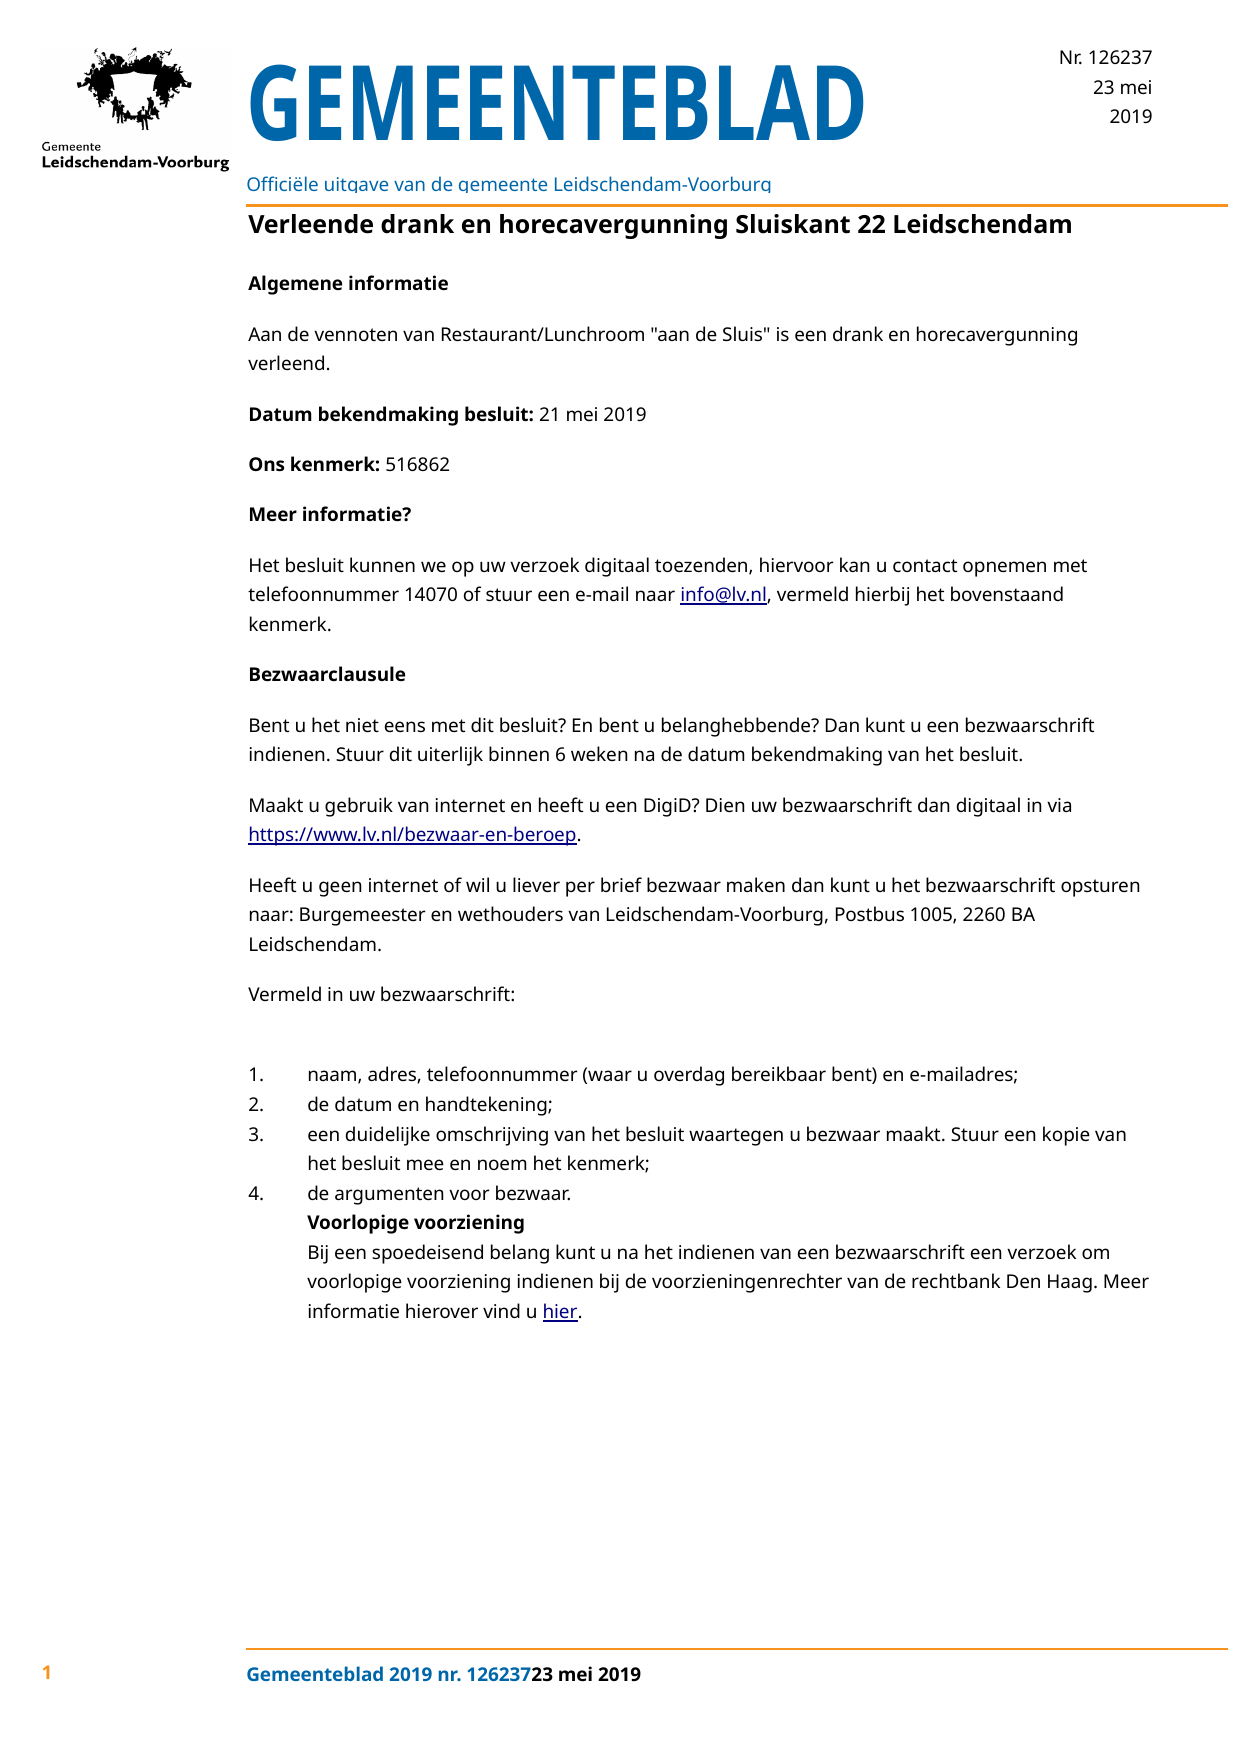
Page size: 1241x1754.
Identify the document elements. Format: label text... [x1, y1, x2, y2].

text Bezwaarclausule [248, 662, 1152, 687]
list de datum en handtekening; [248, 1091, 1152, 1117]
text Datum bekendmaking besluit: 21 mei 2019 [248, 401, 1152, 426]
list de argumenten voor bezwaar. [248, 1180, 1152, 1206]
text Aan de vennoten van Restaurant/Lunchroom "aan de Sluis" is een drank en horecavergunning verleend. [248, 321, 1152, 376]
list Voorlopige voorziening [248, 1209, 1152, 1235]
text Meer informatie? [248, 502, 1152, 527]
text Vermeld in uw bezwaarschrift: [248, 982, 1152, 1007]
text Bent u het niet eens met dit besluit? En bent u belanghebbende? Dan kunt u een bezwaarschrift indienen. Stuur dit uiterlijk binnen 6 weken na de datum bekendmaking van het besluit. [248, 712, 1152, 767]
list Bij een spoedeisend belang kunt u na het indienen van een bezwaarschrift een verzoek om voorlopige voorziening indienen bij de voorzieningenrechter van de rechtbank Den Haag. Meer informatie hierover vind u hier. [248, 1239, 1152, 1324]
text Ons kenmerk: 516862 [248, 451, 1152, 477]
text Maakt u gebruik van internet en heeft u een DigiD? Dien uw bezwaarschrift dan digitaal in via https://www.lv.nl/bezwaar-en-beroep. [248, 792, 1152, 847]
text Het besluit kunnen we op uw verzoek digitaal toezenden, hiervoor kan u contact opnemen met telefoonnummer 14070 of stuur een e-mail naar info@lv.nl, vermeld hierbij het bovenstaand kenmerk. [248, 552, 1152, 637]
picture [41, 47, 231, 172]
text Algemene informatie [248, 270, 1152, 296]
text Verleende drank en horecavergunning Sluiskant 22 Leidschendam [248, 207, 1152, 241]
list naam, adres, telefoonnummer (waar u overdag bereikbaar bent) en e-mailadres; [248, 1062, 1152, 1087]
list een duidelijke omschrijving van het besluit waartegen u bezwaar maakt. Stuur een kopie van het besluit mee en noem het kenmerk; [248, 1121, 1152, 1176]
text Heeft u geen internet of wil u liever per brief bezwaar maken dan kunt u het bezwaarschrift opsturen naar: Burgemeester en wethouders van Leidschendam-Voorburg, Postbus 1005, 2260 BA Leidschendam. [248, 872, 1152, 957]
